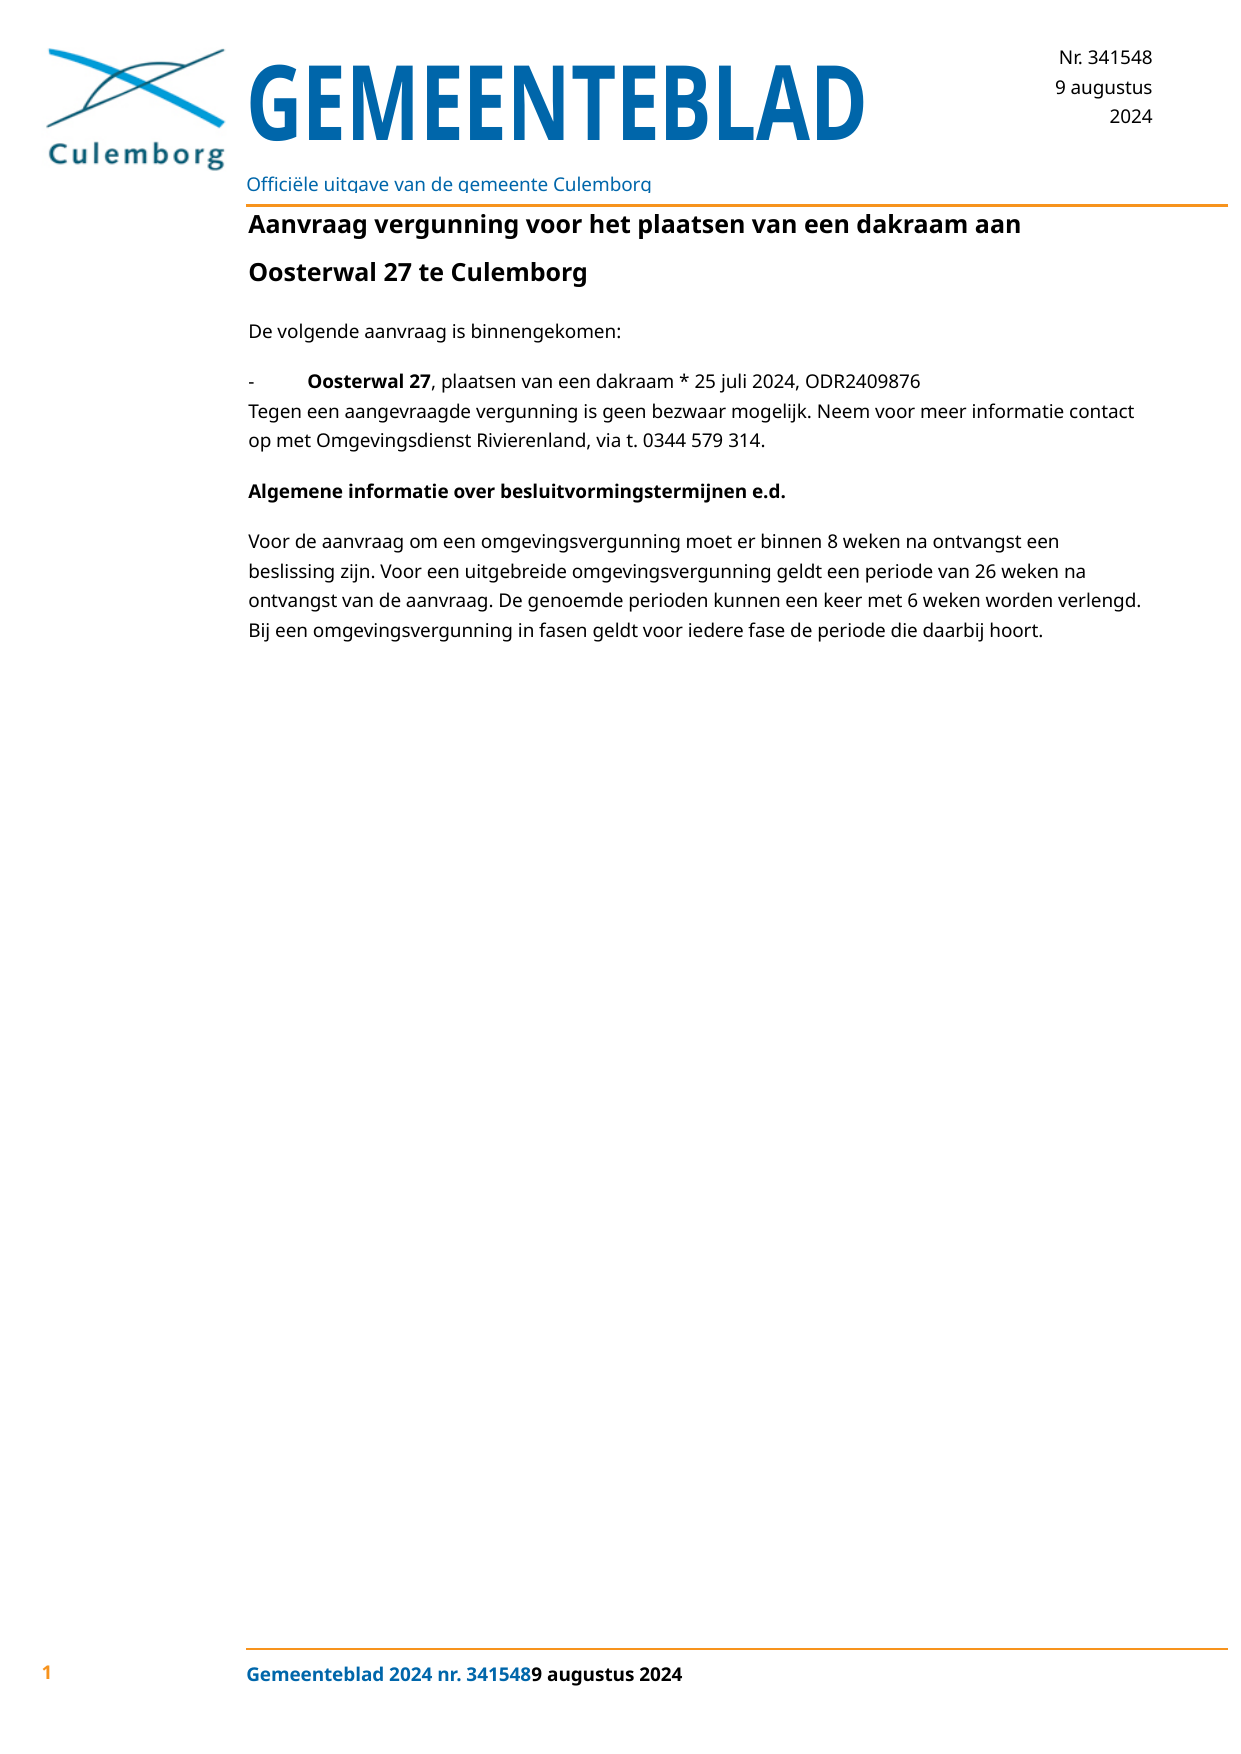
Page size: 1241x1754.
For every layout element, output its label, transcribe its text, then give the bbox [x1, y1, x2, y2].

picture [41, 47, 231, 172]
text Voor de aanvraag om een omgevingsvergunning moet er binnen 8 weken na ontvangst een beslissing zijn. Voor een uitgebreide omgevingsvergunning geldt een periode van 26 weken na ontvangst van de aanvraag. De genoemde perioden kunnen een keer met 6 weken worden verlengd. Bij een omgevingsvergunning in fasen geldt voor iedere fase de periode die daarbij hoort. [248, 528, 1152, 643]
text De volgende aanvraag is binnengekomen: [248, 318, 1152, 344]
text Algemene informatie over besluitvormingstermijnen e.d. [248, 478, 1152, 504]
text Aanvraag vergunning voor het plaatsen van een dakraam aan Oosterwal 27 te Culemborg [248, 207, 1152, 288]
text Tegen een aangevraagde vergunning is geen bezwaar mogelijk. Neem voor meer informatie contact op met Omgevingsdienst Rivierenland, via t. 0344 579 314. [248, 398, 1152, 453]
list Oosterwal 27, plaatsen van een dakraam * 25 juli 2024, ODR2409876 [248, 368, 1152, 394]
